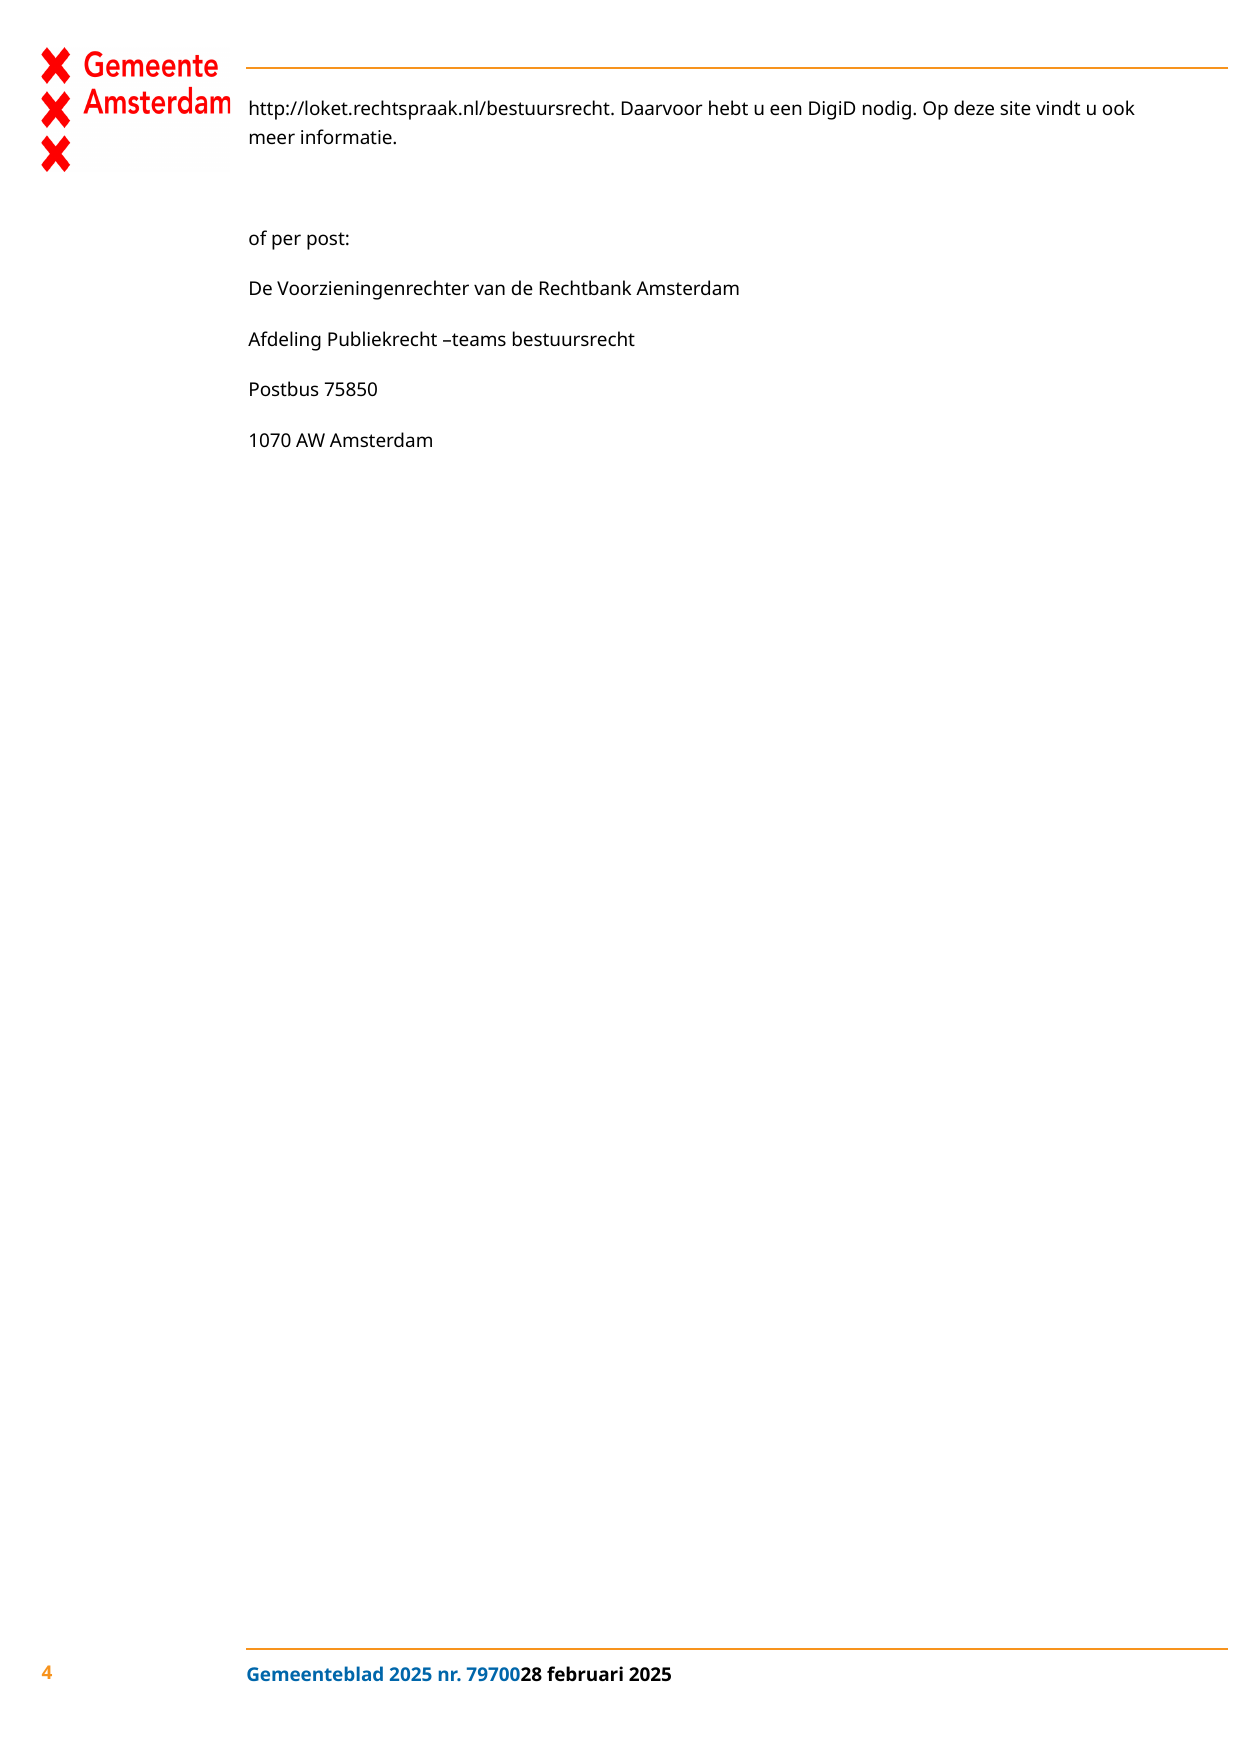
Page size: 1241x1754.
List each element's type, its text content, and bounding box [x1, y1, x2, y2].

picture [41, 47, 231, 172]
text of per post: [248, 225, 1152, 251]
text 1070 AW Amsterdam [248, 427, 1152, 453]
text De Voorzieningenrechter van de Rechtbank Amsterdam [248, 276, 1152, 301]
text http://loket.rechtspraak.nl/bestuursrecht. Daarvoor hebt u een DigiD nodig. Op deze site vindt u ook meer informatie. [248, 95, 1152, 150]
text Afdeling Publiekrecht –teams bestuursrecht [248, 326, 1152, 352]
text Postbus 75850 [248, 376, 1152, 402]
